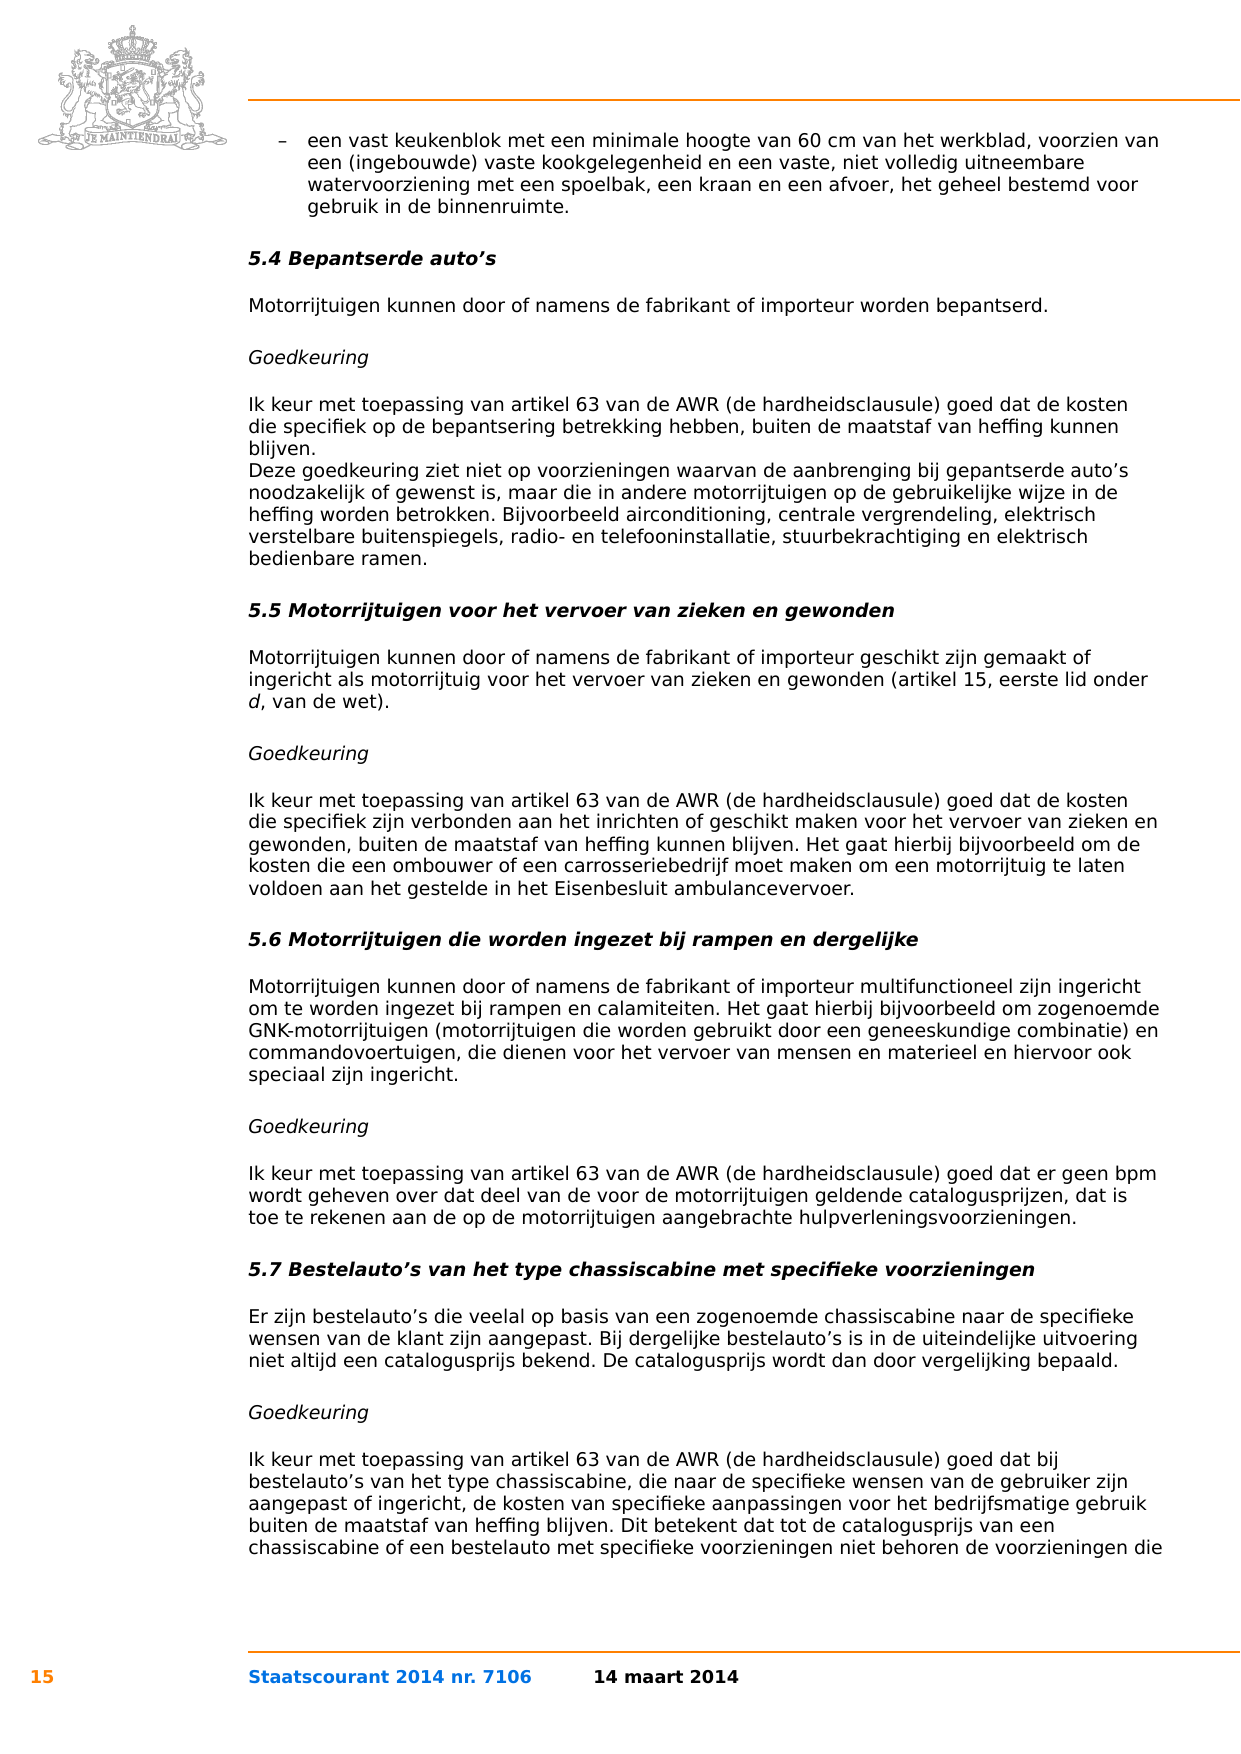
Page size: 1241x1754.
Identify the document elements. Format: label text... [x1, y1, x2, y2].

subtitle Goedkeuring [248, 1402, 1163, 1424]
text Motorrijtuigen kunnen door of namens de fabrikant of importeur multifunctioneel zijn ingericht om te worden ingezet bij rampen en calamiteiten. Het gaat hierbij bijvoorbeeld om zogenoemde GNK-motorrijtuigen (motorrijtuigen die worden gebruikt door een geneeskundige combinatie) en commandovoertuigen, die dienen voor het vervoer van mensen en materieel en hiervoor ook speciaal zijn ingericht. [248, 976, 1163, 1086]
subtitle Goedkeuring [248, 742, 1163, 764]
text Ik keur met toepassing van artikel 63 van de AWR (de hardheidsclausule) goed dat de kosten die specifiek zijn verbonden aan het inrichten of geschikt maken voor het vervoer van zieken en gewonden, buiten de maatstaf van heffing kunnen blijven. Het gaat hierbij bijvoorbeeld om de kosten die een ombouwer of een carrosseriebedrijf moet maken om een motorrijtuig te laten voldoen aan het gestelde in het Eisenbesluit ambulancevervoer. [248, 789, 1163, 899]
text Ik keur met toepassing van artikel 63 van de AWR (de hardheidsclausule) goed dat bij bestelauto’s van het type chassiscabine, die naar de specifieke wensen van de gebruiker zijn aangepast of ingericht, de kosten van specifieke aanpassingen voor het bedrijfsmatige gebruik buiten de maatstaf van heffing blijven. Dit betekent dat tot de catalogusprijs van een chassiscabine of een bestelauto met specifieke voorzieningen niet behoren de voorzieningen die [248, 1449, 1163, 1559]
text Er zijn bestelauto’s die veelal op basis van een zogenoemde chassiscabine naar de specifieke wensen van de klant zijn aangepast. Bij dergelijke bestelauto’s is in de uiteindelijke uitvoering niet altijd een catalogusprijs bekend. De catalogusprijs wordt dan door vergelijking bepaald. [248, 1306, 1163, 1372]
text Ik keur met toepassing van artikel 63 van de AWR (de hardheidsclausule) goed dat er geen bpm wordt geheven over dat deel van de voor de motorrijtuigen geldende catalogusprijzen, dat is toe te rekenen aan de op de motorrijtuigen aangebrachte hulpverleningsvoorzieningen. [248, 1163, 1163, 1229]
subtitle Goedkeuring [248, 347, 1163, 369]
picture [38, 25, 227, 150]
text Motorrijtuigen kunnen door of namens de fabrikant of importeur worden bepantserd. [248, 295, 1163, 317]
text Ik keur met toepassing van artikel 63 van de AWR (de hardheidsclausule) goed dat de kosten die specifiek op de bepantsering betrekking hebben, buiten de maatstaf van heffing kunnen blijven. [248, 394, 1163, 460]
subtitle 5.4 Bepantserde auto’s [248, 248, 1163, 270]
subtitle Goedkeuring [248, 1116, 1163, 1138]
text – een vast keukenblok met een minimale hoogte van 60 cm van het werkblad, voorzien van een (ingebouwde) vaste kookgelegenheid en een vaste, niet volledig uitneembare watervoorziening met een spoelbak, een kraan en een afvoer, het geheel bestemd voor gebruik in de binnenruimte. [278, 130, 1163, 218]
subtitle 5.7 Bestelauto’s van het type chassiscabine met specifieke voorzieningen [248, 1259, 1163, 1281]
text Motorrijtuigen kunnen door of namens de fabrikant of importeur geschikt zijn gemaakt of ingericht als motorrijtuig voor het vervoer van zieken en gewonden (artikel 15, eerste lid onder d, van de wet). [248, 647, 1163, 712]
text Deze goedkeuring ziet niet op voorzieningen waarvan de aanbrenging bij gepantserde auto’s noodzakelijk of gewenst is, maar die in andere motorrijtuigen op de gebruikelijke wijze in de heffing worden betrokken. Bijvoorbeeld airconditioning, centrale vergrendeling, elektrisch verstelbare buitenspiegels, radio- en telefooninstallatie, stuurbekrachtiging en elektrisch bedienbare ramen. [248, 460, 1163, 569]
subtitle 5.5 Motorrijtuigen voor het vervoer van zieken en gewonden [248, 599, 1163, 622]
subtitle 5.6 Motorrijtuigen die worden ingezet bij rampen en dergelijke [248, 929, 1163, 951]
